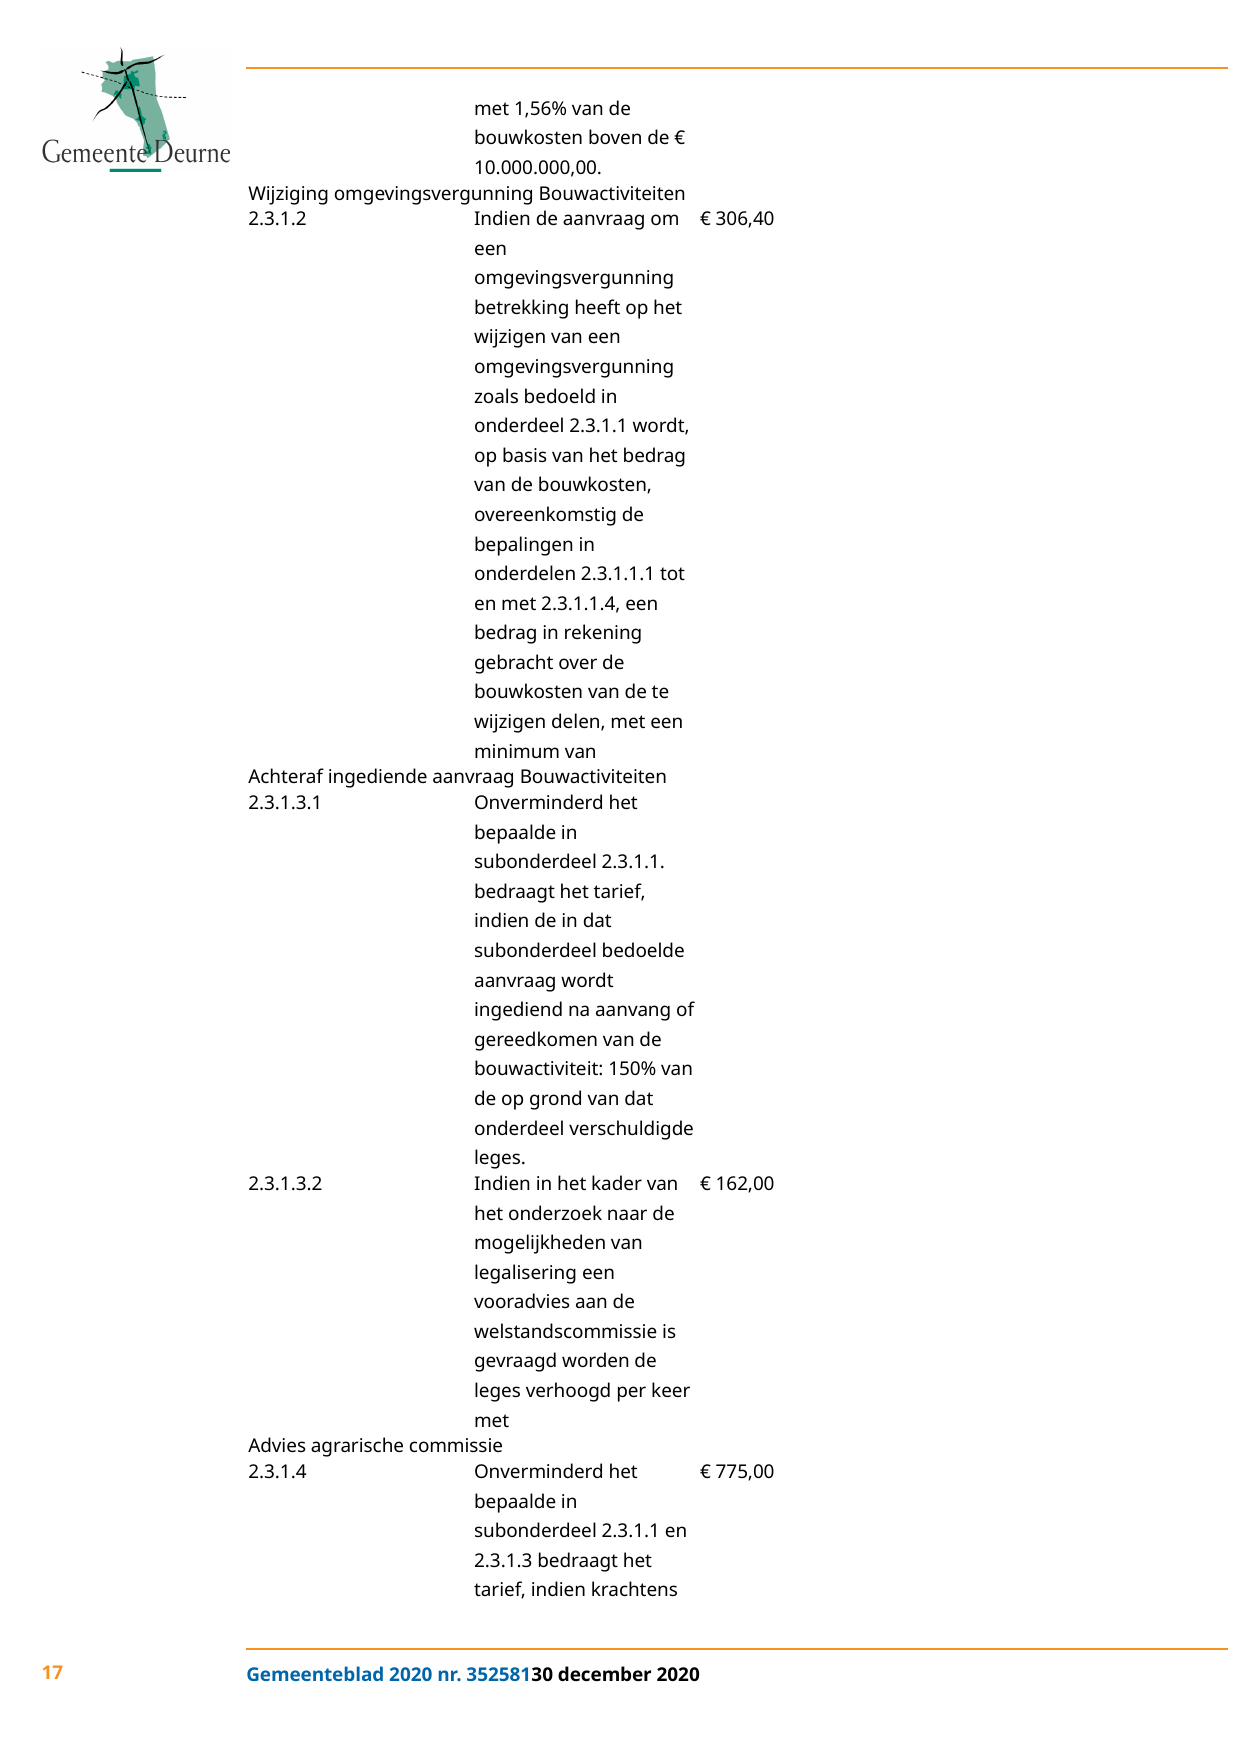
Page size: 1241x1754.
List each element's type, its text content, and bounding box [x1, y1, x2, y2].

table_cell Achteraf ingediende aanvraag Bouwactiviteiten [248, 764, 926, 789]
table_cell [926, 1170, 1152, 1432]
table_cell 2.3.1.2 [248, 205, 474, 764]
table_cell Onverminderd het bepaalde in subonderdeel 2.3.1.1. bedraagt het tarief, indien de in dat subonderdeel bedoelde aanvraag wordt ingediend na aanvang of gereedkomen van de bouwactiviteit: 150% van de op grond van dat onderdeel verschuldigde leges. [474, 789, 700, 1170]
table_cell Onverminderd het bepaalde in subonderdeel 2.3.1.1 en 2.3.1.3 bedraagt het tarief, indien krachtens [474, 1458, 700, 1602]
table_cell met 1,56% van de bouwkosten boven de € 10.000.000,00. [474, 95, 700, 180]
table_cell Indien in het kader van het onderzoek naar de mogelijkheden van legalisering een vooradvies aan de welstandscommissie is gevraagd worden de leges verhoogd per keer met [474, 1170, 700, 1432]
table_cell Wijziging omgevingsvergunning Bouwactiviteiten [248, 180, 926, 205]
table_cell [926, 764, 1152, 789]
table_cell 2.3.1.4 [248, 1458, 474, 1602]
table_cell [700, 789, 926, 1170]
table_cell 2.3.1.3.1 [248, 789, 474, 1170]
table_cell € 306,40 [700, 205, 926, 764]
table_cell [926, 1458, 1152, 1602]
table_cell [926, 789, 1152, 1170]
table_cell € 775,00 [700, 1458, 926, 1602]
table_cell [926, 95, 1152, 180]
table_cell [926, 1433, 1152, 1458]
table_cell [248, 95, 474, 180]
table_cell [926, 180, 1152, 205]
table_cell Advies agrarische commissie [248, 1433, 926, 1458]
table_cell [926, 205, 1152, 764]
table_cell [700, 95, 926, 180]
picture [41, 47, 231, 172]
table_cell 2.3.1.3.2 [248, 1170, 474, 1432]
table_cell Indien de aanvraag om een omgevingsvergunning betrekking heeft op het wijzigen van een omgevingsvergunning zoals bedoeld in onderdeel 2.3.1.1 wordt, op basis van het bedrag van de bouwkosten, overeenkomstig de bepalingen in onderdelen 2.3.1.1.1 tot en met 2.3.1.1.4, een bedrag in rekening gebracht over de bouwkosten van de te wijzigen delen, met een minimum van [474, 205, 700, 764]
table_cell € 162,00 [700, 1170, 926, 1432]
